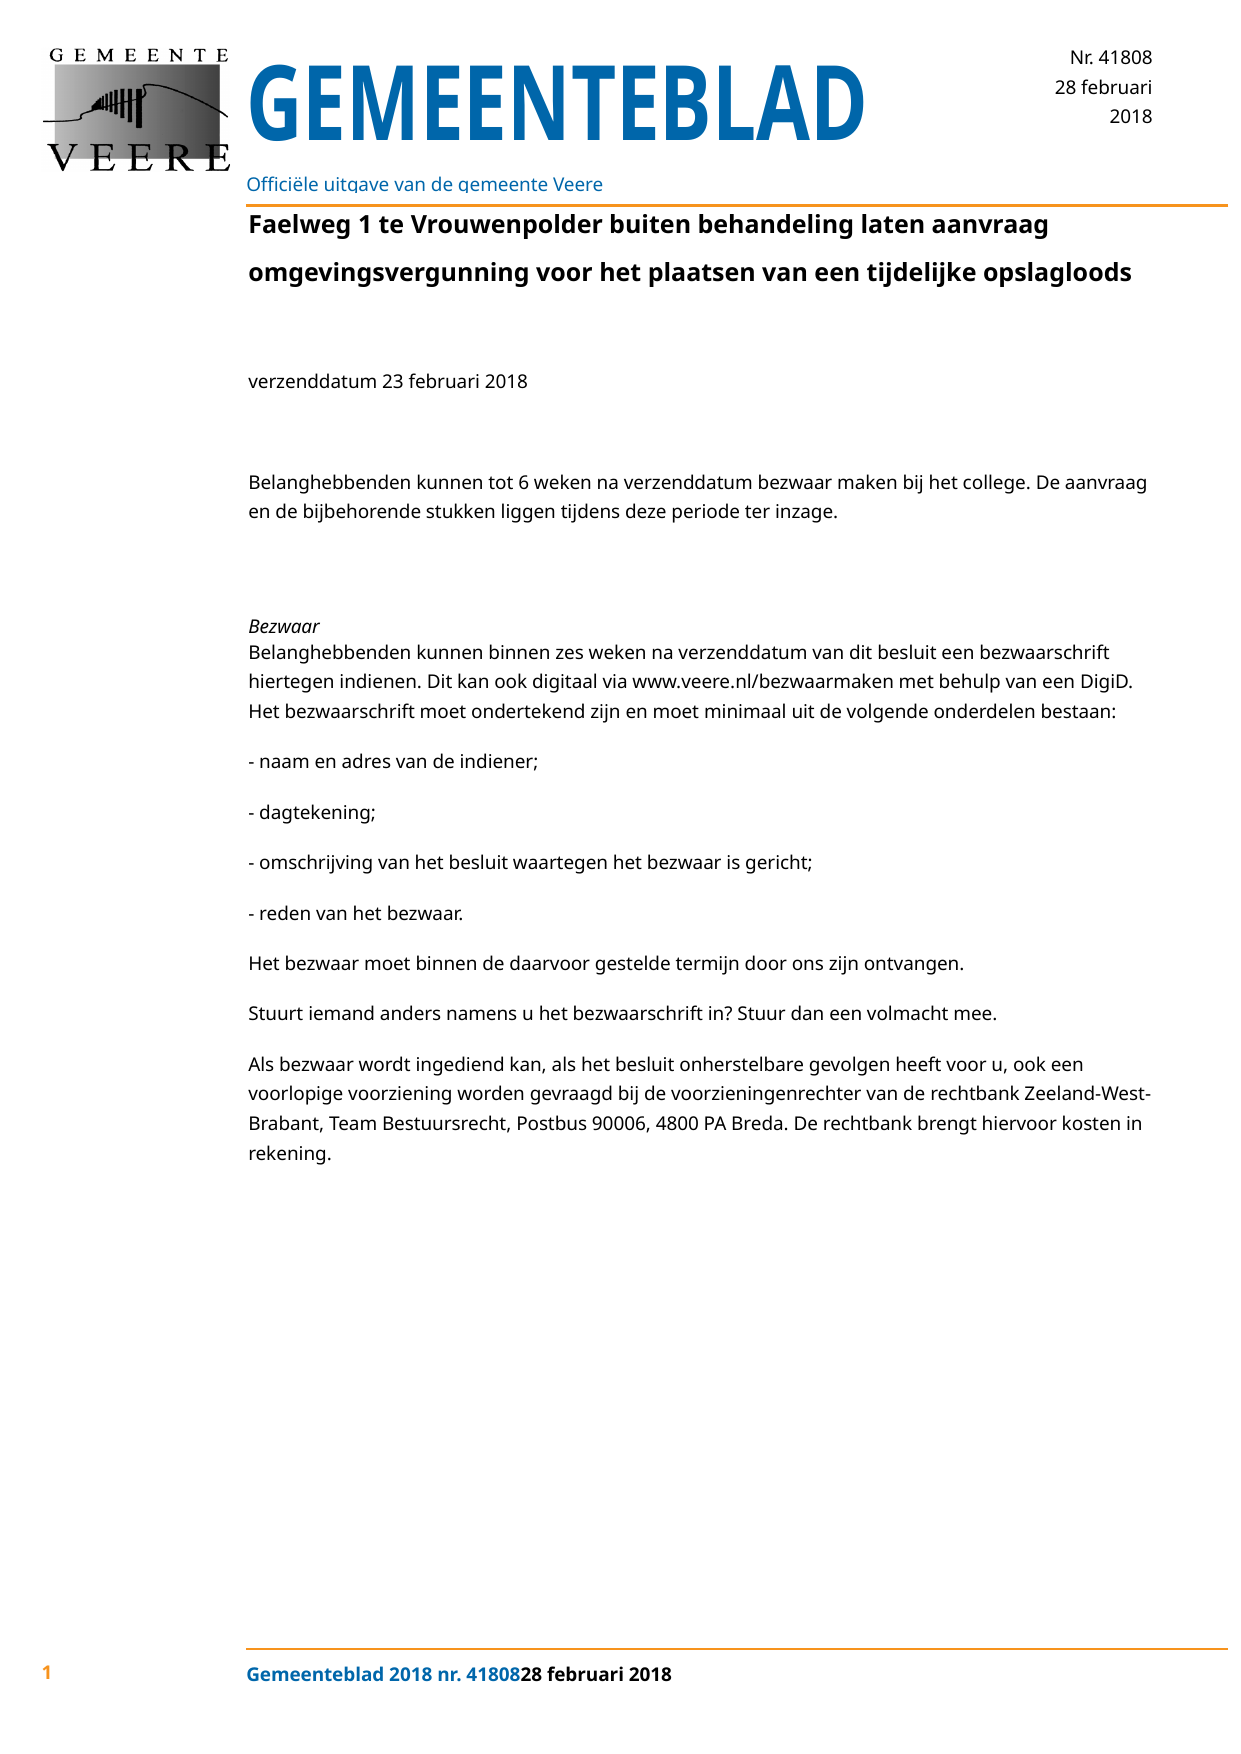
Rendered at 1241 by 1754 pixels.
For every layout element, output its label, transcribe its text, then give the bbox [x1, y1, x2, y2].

picture [41, 47, 231, 172]
text Belanghebbenden kunnen binnen zes weken na verzenddatum van dit besluit een bezwaarschrift hiertegen indienen. Dit kan ook digitaal via www.veere.nl/bezwaarmaken met behulp van een DigiD. Het bezwaarschrift moet ondertekend zijn en moet minimaal uit de volgende onderdelen bestaan: [248, 639, 1152, 724]
text - dagtekening; [248, 799, 1152, 824]
text Bezwaar [248, 613, 1152, 639]
text - reden van het bezwaar. [248, 900, 1152, 925]
text Als bezwaar wordt ingediend kan, als het besluit onherstelbare gevolgen heeft voor u, ook een voorlopige voorziening worden gevraagd bij de voorzieningenrechter van de rechtbank Zeeland-West-Brabant, Team Bestuursrecht, Postbus 90006, 4800 PA Breda. De rechtbank brengt hiervoor kosten in rekening. [248, 1051, 1152, 1165]
text Stuurt iemand anders namens u het bezwaarschrift in? Stuur dan een volmacht mee. [248, 1001, 1152, 1026]
text Faelweg 1 te Vrouwenpolder buiten behandeling laten aanvraag omgevingsvergunning voor het plaatsen van een tijdelijke opslagloods [248, 207, 1152, 288]
text verzenddatum 23 februari 2018 [248, 368, 1152, 394]
text - omschrijving van het besluit waartegen het bezwaar is gericht; [248, 849, 1152, 875]
text - naam en adres van de indiener; [248, 748, 1152, 774]
text Het bezwaar moet binnen de daarvoor gestelde termijn door ons zijn ontvangen. [248, 950, 1152, 976]
text Belanghebbenden kunnen tot 6 weken na verzenddatum bezwaar maken bij het college. De aanvraag en de bijbehorende stukken liggen tijdens deze periode ter inzage. [248, 469, 1152, 524]
